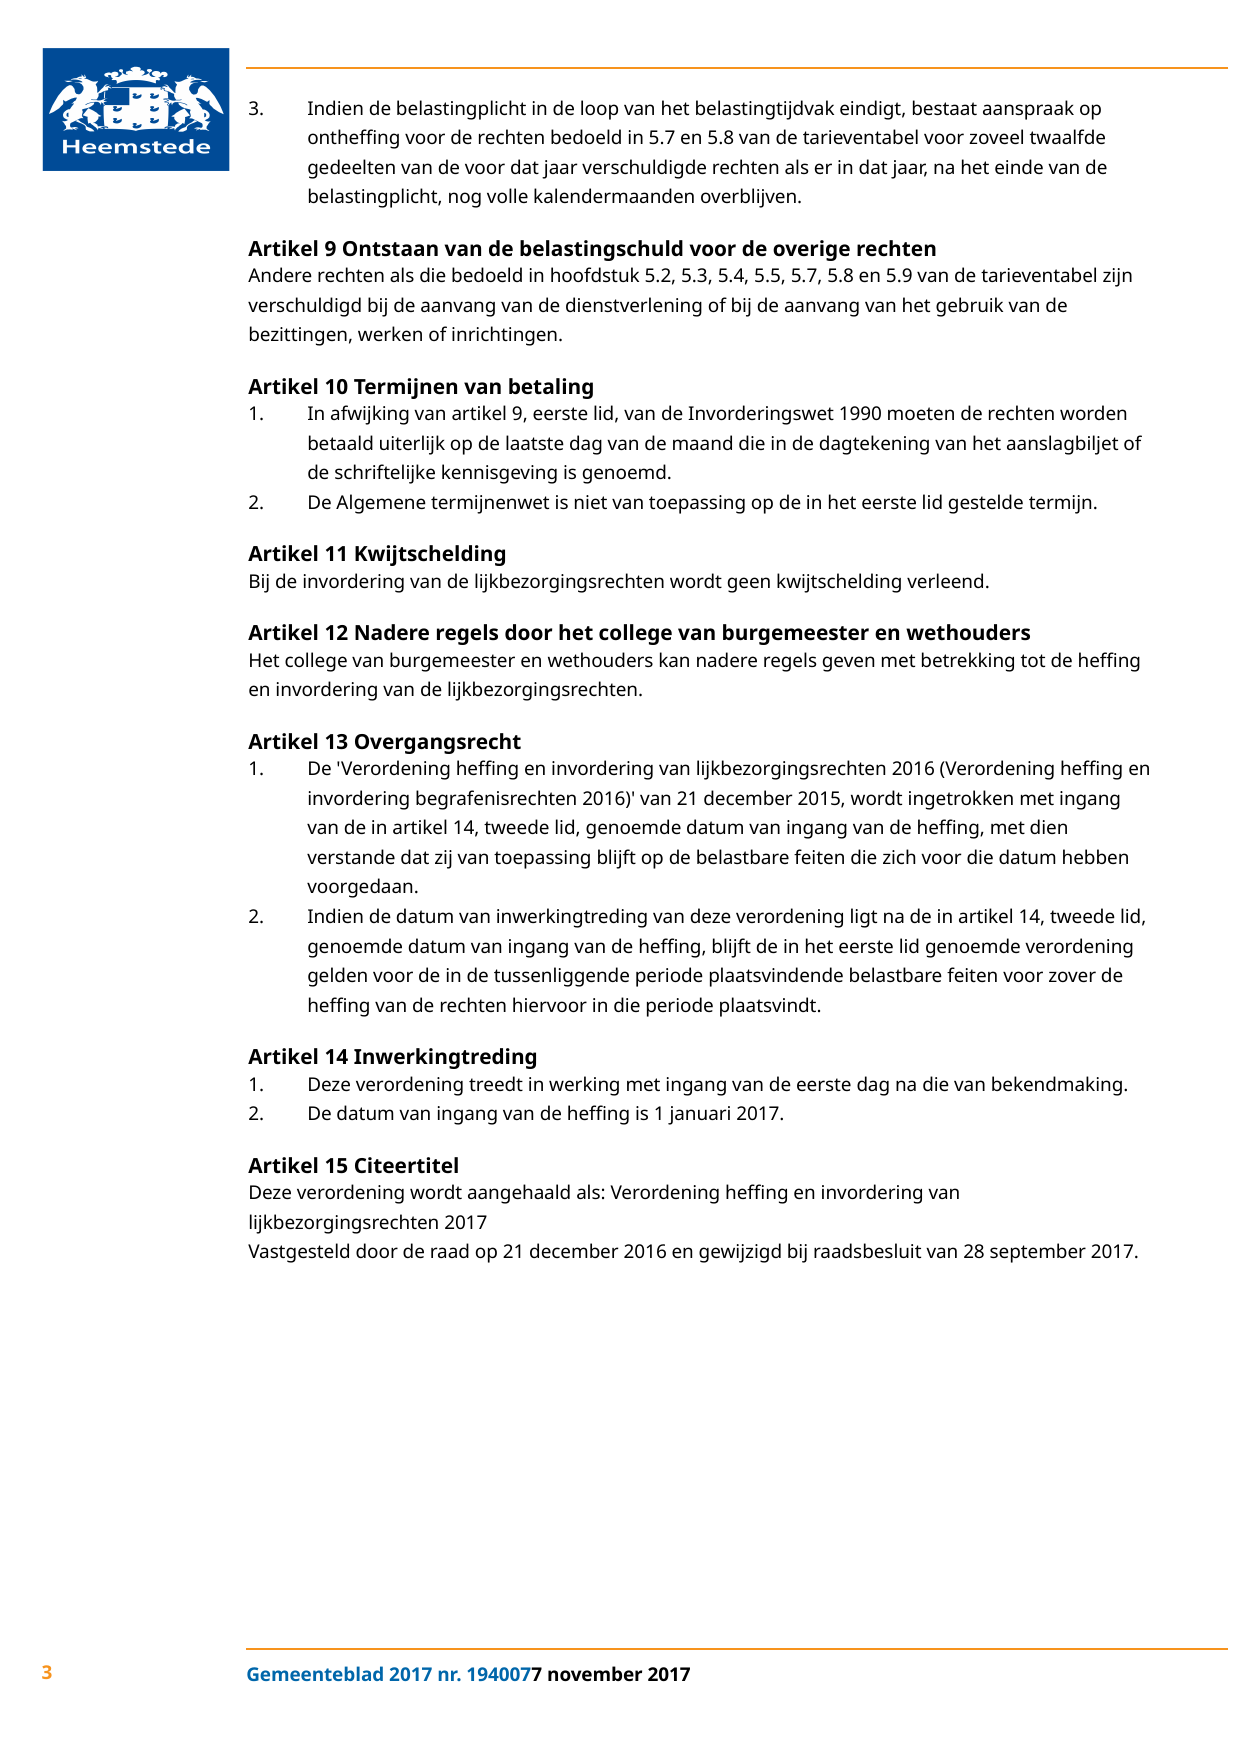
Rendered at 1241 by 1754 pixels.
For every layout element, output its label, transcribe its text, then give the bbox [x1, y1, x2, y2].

text Andere rechten als die bedoeld in hoofdstuk 5.2, 5.3, 5.4, 5.5, 5.7, 5.8 en 5.9 van de tarieventabel zijn verschuldigd bij de aanvang van de dienstverlening of bij de aanvang van het gebruik van de bezittingen, werken of inrichtingen. [248, 262, 1152, 347]
list Deze verordening treedt in werking met ingang van de eerste dag na die van bekendmaking. [248, 1071, 1152, 1097]
list De datum van ingang van de heffing is 1 januari 2017. [248, 1100, 1152, 1126]
text Artikel 9 Ontstaan van de belastingschuld voor de overige rechten [248, 234, 1152, 262]
text Artikel 14 Inwerkingtreding [248, 1042, 1152, 1071]
text Artikel 13 Overgangsrecht [248, 727, 1152, 755]
list De Algemene termijnenwet is niet van toepassing op de in het eerste lid gestelde termijn. [248, 489, 1152, 515]
text Deze verordening wordt aangehaald als: Verordening heffing en invordering van lijkbezorgingsrechten 2017 [248, 1179, 1152, 1234]
list In afwijking van artikel 9, eerste lid, van de Invorderingswet 1990 moeten de rechten worden betaald uiterlijk op de laatste dag van de maand die in de dagtekening van het aanslagbiljet of de schriftelijke kennisgeving is genoemd. [248, 400, 1152, 485]
list De 'Verordening heffing en invordering van lijkbezorgingsrechten 2016 (Verordening heffing en invordering begrafenisrechten 2016)' van 21 december 2015, wordt ingetrokken met ingang van de in artikel 14, tweede lid, genoemde datum van ingang van de heffing, met dien verstande dat zij van toepassing blijft op de belastbare feiten die zich voor die datum hebben voorgedaan. [248, 755, 1152, 899]
text Vastgesteld door de raad op 21 december 2016 en gewijzigd bij raadsbesluit van 28 september 2017. [248, 1238, 1152, 1264]
text Artikel 10 Termijnen van betaling [248, 372, 1152, 400]
text Bij de invordering van de lijkbezorgingsrechten wordt geen kwijtschelding verleend. [248, 568, 1152, 594]
text Artikel 12 Nadere regels door het college van burgemeester en wethouders [248, 618, 1152, 647]
list Indien de belastingplicht in de loop van het belastingtijdvak eindigt, bestaat aanspraak op ontheffing voor de rechten bedoeld in 5.7 en 5.8 van de tarieventabel voor zoveel twaalfde gedeelten van de voor dat jaar verschuldigde rechten als er in dat jaar, na het einde van de belastingplicht, nog volle kalendermaanden overblijven. [248, 95, 1152, 209]
list Indien de datum van inwerkingtreding van deze verordening ligt na de in artikel 14, tweede lid, genoemde datum van ingang van de heffing, blijft de in het eerste lid genoemde verordening gelden voor de in de tussenliggende periode plaatsvindende belastbare feiten voor zover de heffing van de rechten hiervoor in die periode plaatsvindt. [248, 903, 1152, 1018]
text Het college van burgemeester en wethouders kan nadere regels geven met betrekking tot de heffing en invordering van de lijkbezorgingsrechten. [248, 647, 1152, 702]
text Artikel 11 Kwijtschelding [248, 539, 1152, 568]
text Artikel 15 Citeertitel [248, 1151, 1152, 1179]
picture [41, 47, 231, 172]
